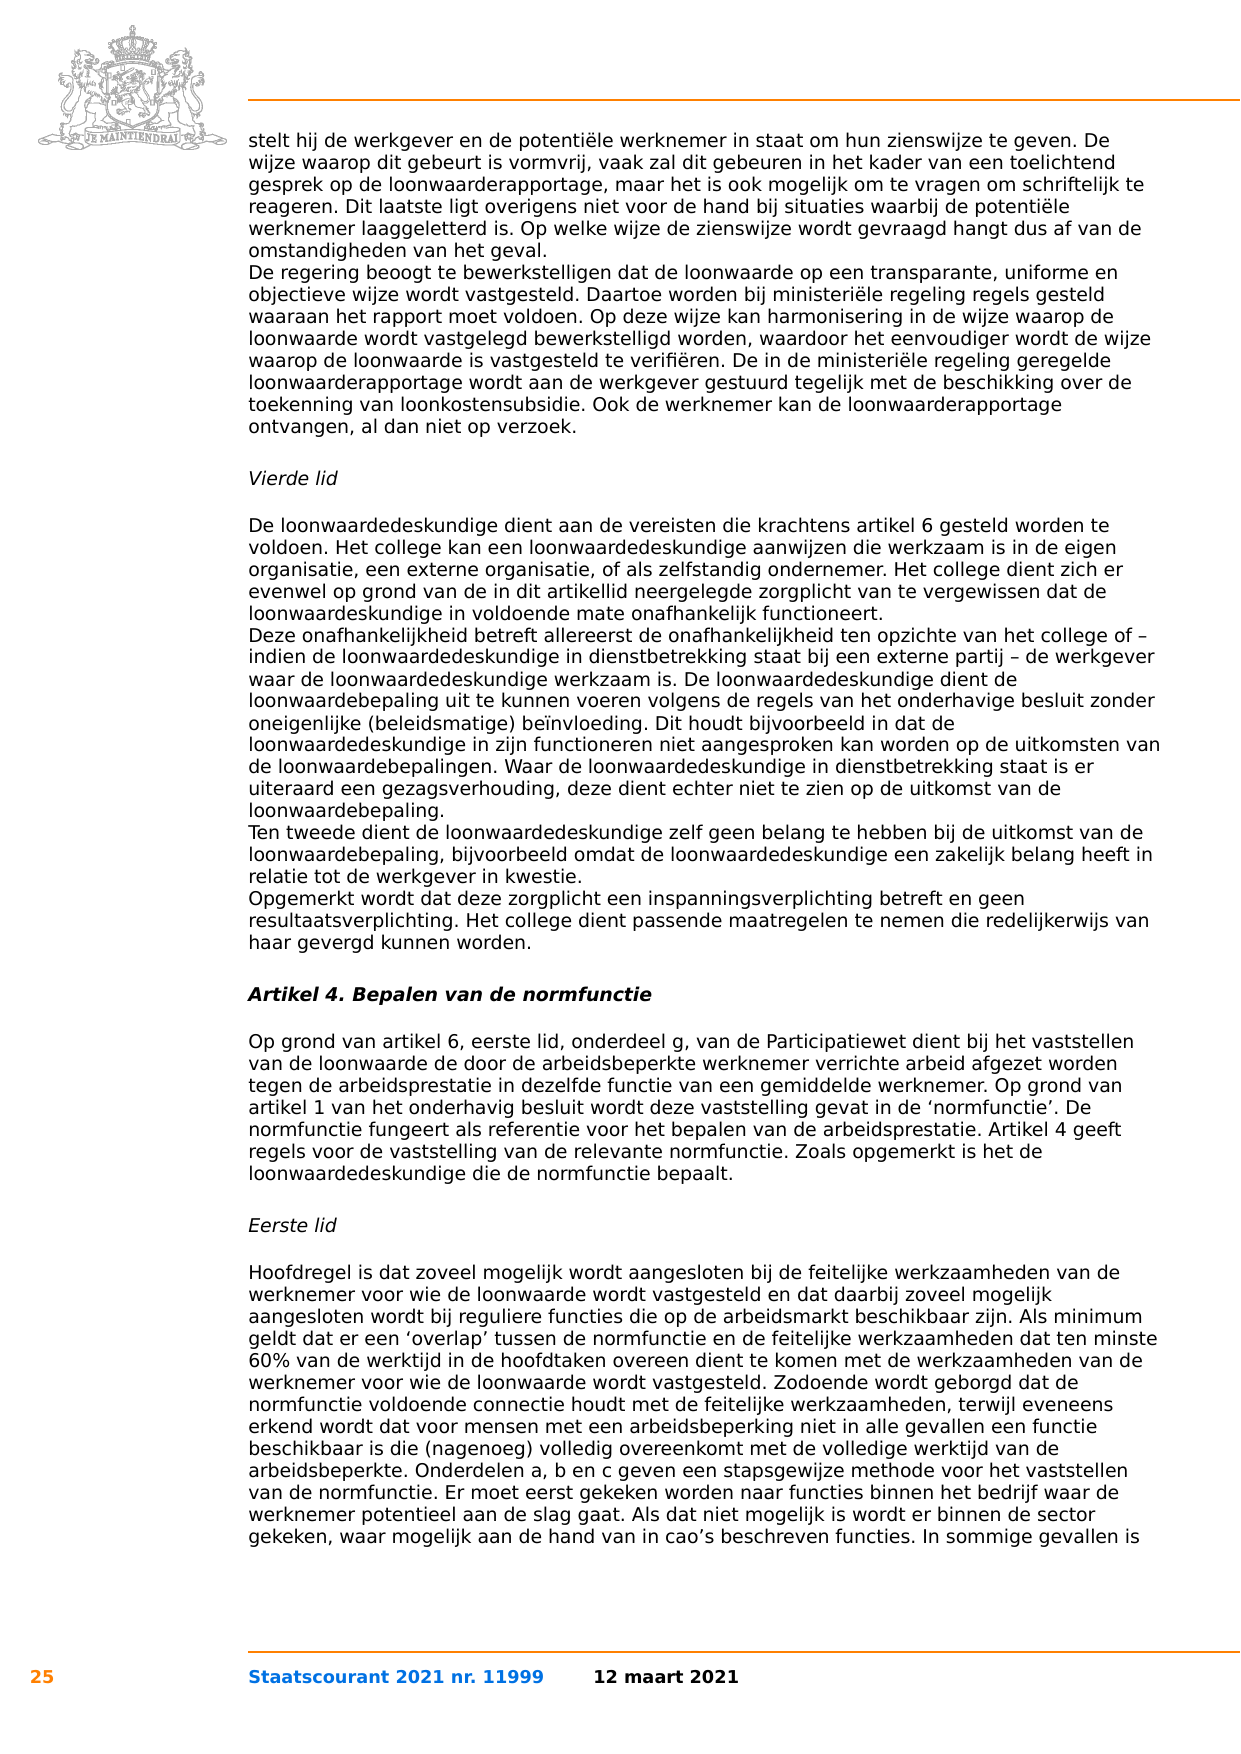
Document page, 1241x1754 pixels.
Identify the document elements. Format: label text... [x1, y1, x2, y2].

text Op grond van artikel 6, eerste lid, onderdeel g, van de Participatiewet dient bij het vaststellen van de loonwaarde de door de arbeidsbeperkte werknemer verrichte arbeid afgezet worden tegen de arbeidsprestatie in dezelfde functie van een gemiddelde werknemer. Op grond van artikel 1 van het onderhavig besluit wordt deze vaststelling gevat in de ‘normfunctie’. De normfunctie fungeert als referentie voor het bepalen van de arbeidsprestatie. Artikel 4 geeft regels voor de vaststelling van de relevante normfunctie. Zoals opgemerkt is het de loonwaardedeskundige die de normfunctie bepaalt. [248, 1031, 1163, 1185]
subtitle Eerste lid [248, 1215, 1163, 1237]
picture [38, 25, 227, 150]
text De regering beoogt te bewerkstelligen dat de loonwaarde op een transparante, uniforme en objectieve wijze wordt vastgesteld. Daartoe worden bij ministeriële regeling regels gesteld waaraan het rapport moet voldoen. Op deze wijze kan harmonisering in de wijze waarop de loonwaarde wordt vastgelegd bewerkstelligd worden, waardoor het eenvoudiger wordt de wijze waarop de loonwaarde is vastgesteld te verifiëren. De in de ministeriële regeling geregelde loonwaarderapportage wordt aan de werkgever gestuurd tegelijk met de beschikking over de toekenning van loonkostensubsidie. Ook de werknemer kan de loonwaarderapportage ontvangen, al dan niet op verzoek. [248, 262, 1163, 438]
subtitle Vierde lid [248, 468, 1163, 489]
text De loonwaardedeskundige dient aan de vereisten die krachtens artikel 6 gesteld worden te voldoen. Het college kan een loonwaardedeskundige aanwijzen die werkzaam is in de eigen organisatie, een externe organisatie, of als zelfstandig ondernemer. Het college dient zich er evenwel op grond van de in dit artikellid neergelegde zorgplicht van te vergewissen dat de loonwaardeskundige in voldoende mate onafhankelijk functioneert. [248, 514, 1163, 624]
text Opgemerkt wordt dat deze zorgplicht een inspanningsverplichting betreft en geen resultaatsverplichting. Het college dient passende maatregelen te nemen die redelijkerwijs van haar gevergd kunnen worden. [248, 888, 1163, 954]
text Deze onafhankelijkheid betreft allereerst de onafhankelijkheid ten opzichte van het college of – indien de loonwaardedeskundige in dienstbetrekking staat bij een externe partij – de werkgever waar de loonwaardedeskundige werkzaam is. De loonwaardedeskundige dient de loonwaardebepaling uit te kunnen voeren volgens de regels van het onderhavige besluit zonder oneigenlijke (beleidsmatige) beïnvloeding. Dit houdt bijvoorbeeld in dat de loonwaardedeskundige in zijn functioneren niet aangesproken kan worden op de uitkomsten van de loonwaardebepalingen. Waar de loonwaardedeskundige in dienstbetrekking staat is er uiteraard een gezagsverhouding, deze dient echter niet te zien op de uitkomst van de loonwaardebepaling. [248, 624, 1163, 822]
text Ten tweede dient de loonwaardedeskundige zelf geen belang te hebben bij de uitkomst van de loonwaardebepaling, bijvoorbeeld omdat de loonwaardedeskundige een zakelijk belang heeft in relatie tot de werkgever in kwestie. [248, 822, 1163, 888]
subtitle Artikel 4. Bepalen van de normfunctie [248, 984, 1163, 1006]
text Hoofdregel is dat zoveel mogelijk wordt aangesloten bij de feitelijke werkzaamheden van de werknemer voor wie de loonwaarde wordt vastgesteld en dat daarbij zoveel mogelijk aangesloten wordt bij reguliere functies die op de arbeidsmarkt beschikbaar zijn. Als minimum geldt dat er een ‘overlap’ tussen de normfunctie en de feitelijke werkzaamheden dat ten minste 60% van de werktijd in de hoofdtaken overeen dient te komen met de werkzaamheden van de werknemer voor wie de loonwaarde wordt vastgesteld. Zodoende wordt geborgd dat de normfunctie voldoende connectie houdt met de feitelijke werkzaamheden, terwijl eveneens erkend wordt dat voor mensen met een arbeidsbeperking niet in alle gevallen een functie beschikbaar is die (nagenoeg) volledig overeenkomt met de volledige werktijd van de arbeidsbeperkte. Onderdelen a, b en c geven een stapsgewijze methode voor het vaststellen van de normfunctie. Er moet eerst gekeken worden naar functies binnen het bedrijf waar de werknemer potentieel aan de slag gaat. Als dat niet mogelijk is wordt er binnen de sector gekeken, waar mogelijk aan de hand van in cao’s beschreven functies. In sommige gevallen is [248, 1262, 1163, 1548]
text stelt hij de werkgever en de potentiële werknemer in staat om hun zienswijze te geven. De wijze waarop dit gebeurt is vormvrij, vaak zal dit gebeuren in het kader van een toelichtend gesprek op de loonwaarderapportage, maar het is ook mogelijk om te vragen om schriftelijk te reageren. Dit laatste ligt overigens niet voor de hand bij situaties waarbij de potentiële werknemer laaggeletterd is. Op welke wijze de zienswijze wordt gevraagd hangt dus af van de omstandigheden van het geval. [248, 130, 1163, 262]
